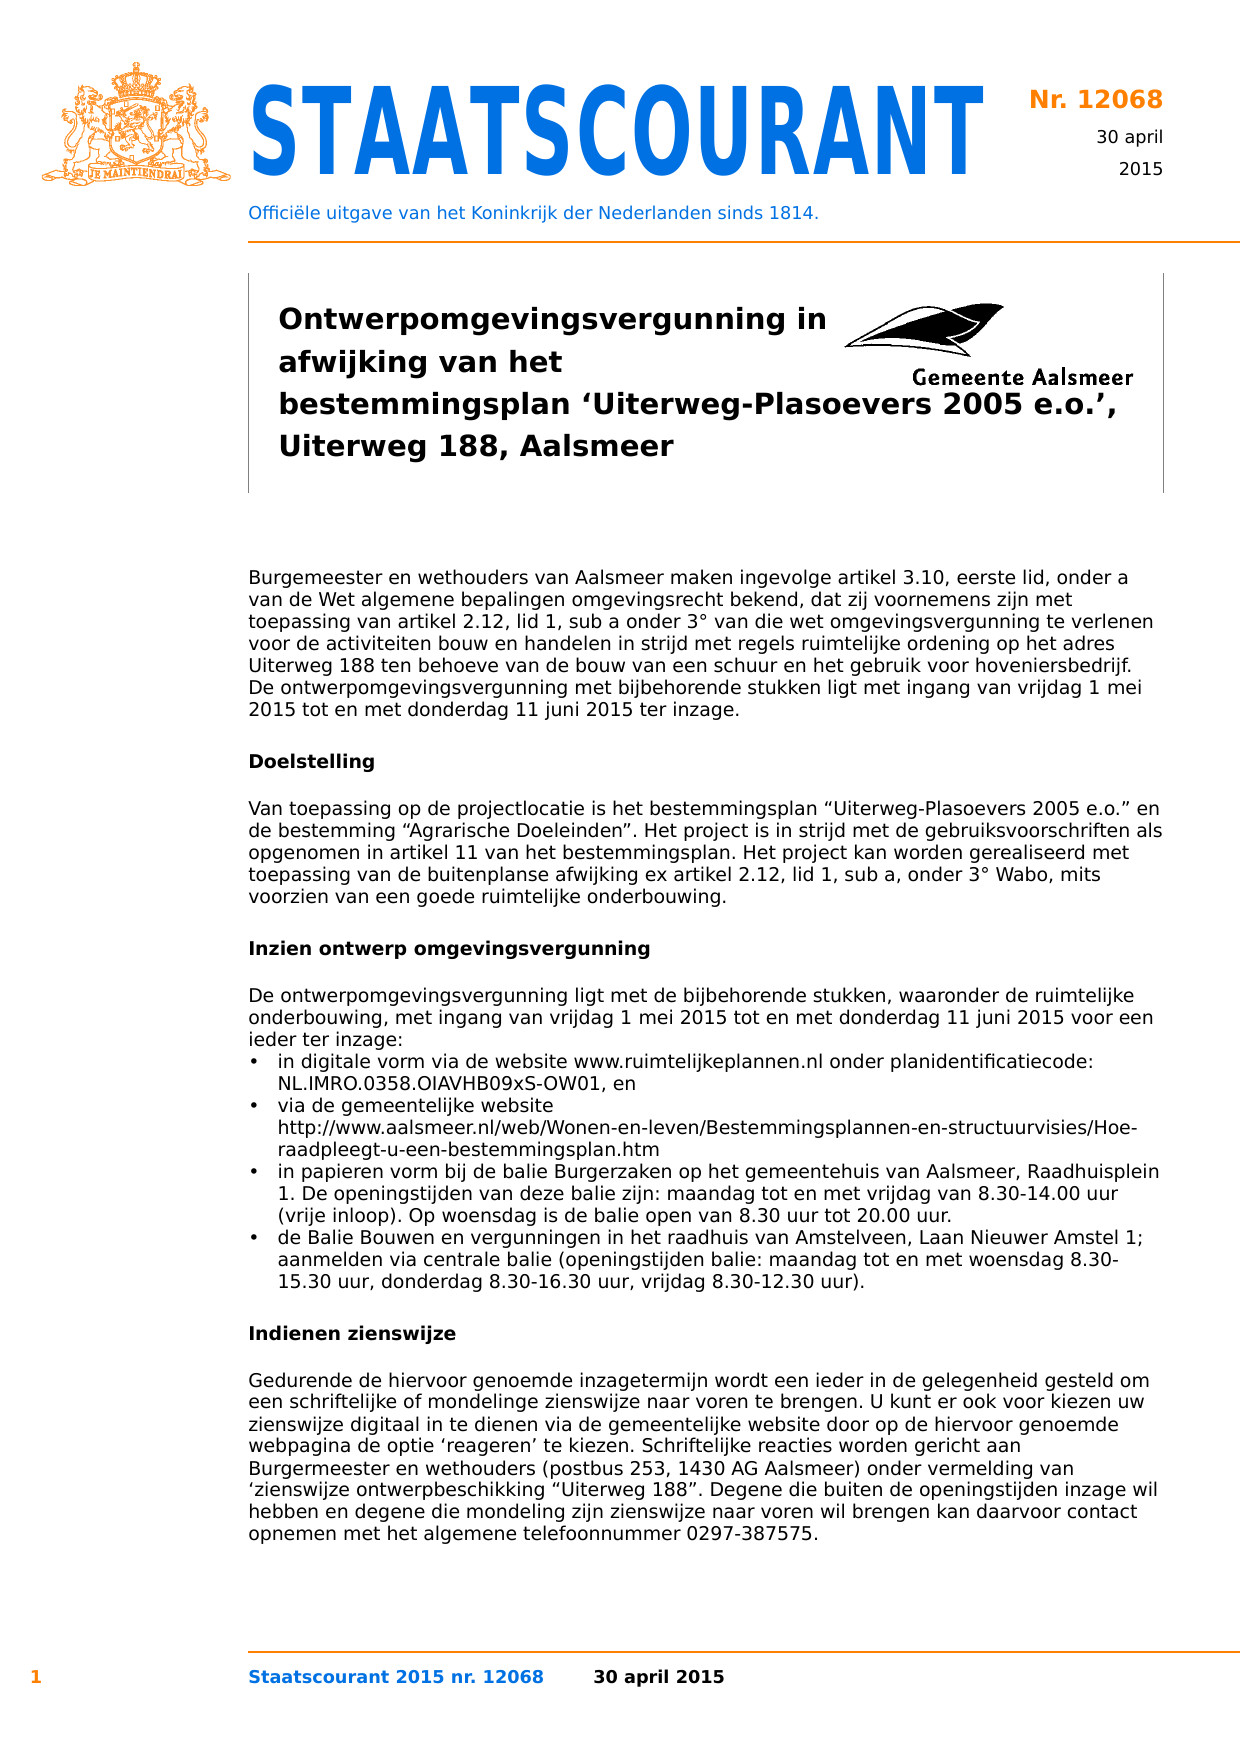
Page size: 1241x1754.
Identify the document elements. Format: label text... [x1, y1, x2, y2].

text • via de gemeentelijke website http://www.aalsmeer.nl/web/Wonen-en-leven/Bestemmingsplannen-en-structuurvisies/Hoe-raadpleegt-u-een-bestemmingsplan.htm [248, 1095, 1163, 1161]
table_header STAATSCOURANT [248, 62, 998, 203]
subtitle Ontwerpomgevingsvergunning in afwijking van het bestemmingsplan ‘Uiterweg-Plasoevers 2005 e.o.’, Uiterweg 188, Aalsmeer [249, 273, 1163, 493]
text • in papieren vorm bij de balie Burgerzaken op het gemeentehuis van Aalsmeer, Raadhuisplein 1. De openingstijden van deze balie zijn: maandag tot en met vrijdag van 8.30-14.00 uur (vrije inloop). Op woensdag is de balie open van 8.30 uur tot 20.00 uur. [248, 1161, 1163, 1227]
table_header Nr. 12068 [998, 62, 1240, 121]
table_cell 30 april [998, 121, 1240, 153]
text Van toepassing op de projectlocatie is het bestemmingsplan “Uiterweg-Plasoevers 2005 e.o.” en de bestemming “Agrarische Doeleinden”. Het project is in strijd met de gebruiksvoorschriften als opgenomen in artikel 11 van het bestemmingsplan. Het project kan worden gerealiseerd met toepassing van de buitenplanse afwijking ex artikel 2.12, lid 1, sub a, onder 3° Wabo, mits voorzien van een goede ruimtelijke onderbouwing. [248, 798, 1163, 908]
table_cell 2015 [998, 153, 1240, 203]
table_cell Officiële uitgave van het Koninkrijk der Nederlanden sinds 1814. [248, 203, 1240, 241]
text De ontwerpomgevingsvergunning ligt met de bijbehorende stukken, waaronder de ruimtelijke onderbouwing, met ingang van vrijdag 1 mei 2015 tot en met donderdag 11 juni 2015 voor een ieder ter inzage: [248, 985, 1163, 1051]
subtitle Indienen zienswijze [248, 1322, 1163, 1344]
text Burgemeester en wethouders van Aalsmeer maken ingevolge artikel 3.10, eerste lid, onder a van de Wet algemene bepalingen omgevingsrecht bekend, dat zij voornemens zijn met toepassing van artikel 2.12, lid 1, sub a onder 3° van die wet omgevingsvergunning te verlenen voor de activiteiten bouw en handelen in strijd met regels ruimtelijke ordening op het adres Uiterweg 188 ten behoeve van de bouw van een schuur en het gebruik voor hoveniersbedrijf. De ontwerpomgevingsvergunning met bijbehorende stukken ligt met ingang van vrijdag 1 mei 2015 tot en met donderdag 11 juni 2015 ter inzage. [248, 567, 1163, 721]
text Gedurende de hiervoor genoemde inzagetermijn wordt een ieder in de gelegenheid gesteld om een schriftelijke of mondelinge zienswijze naar voren te brengen. U kunt er ook voor kiezen uw zienswijze digitaal in te dienen via de gemeentelijke website door op de hiervoor genoemde webpagina de optie ‘reageren’ te kiezen. Schriftelijke reacties worden gericht aan Burgermeester en wethouders (postbus 253, 1430 AG Aalsmeer) onder vermelding van ‘zienswijze ontwerpbeschikking “Uiterweg 188”. Degene die buiten de openingstijden inzage wil hebben en degene die mondeling zijn zienswijze naar voren wil brengen kan daarvoor contact opnemen met het algemene telefoonnummer 0297-387575. [248, 1369, 1163, 1545]
subtitle Inzien ontwerp omgevingsvergunning [248, 938, 1163, 960]
subtitle Doelstelling [248, 751, 1163, 773]
picture [41, 62, 231, 186]
picture [844, 302, 1134, 386]
text • in digitale vorm via de website www.ruimtelijkeplannen.nl onder planidentificatiecode: NL.IMRO.0358.OIAVHB09xS-OW01, en [248, 1051, 1163, 1095]
table_header [25, 62, 248, 241]
text • de Balie Bouwen en vergunningen in het raadhuis van Amstelveen, Laan Nieuwer Amstel 1; aanmelden via centrale balie (openingstijden balie: maandag tot en met woensdag 8.30-15.30 uur, donderdag 8.30-16.30 uur, vrijdag 8.30-12.30 uur). [248, 1227, 1163, 1292]
